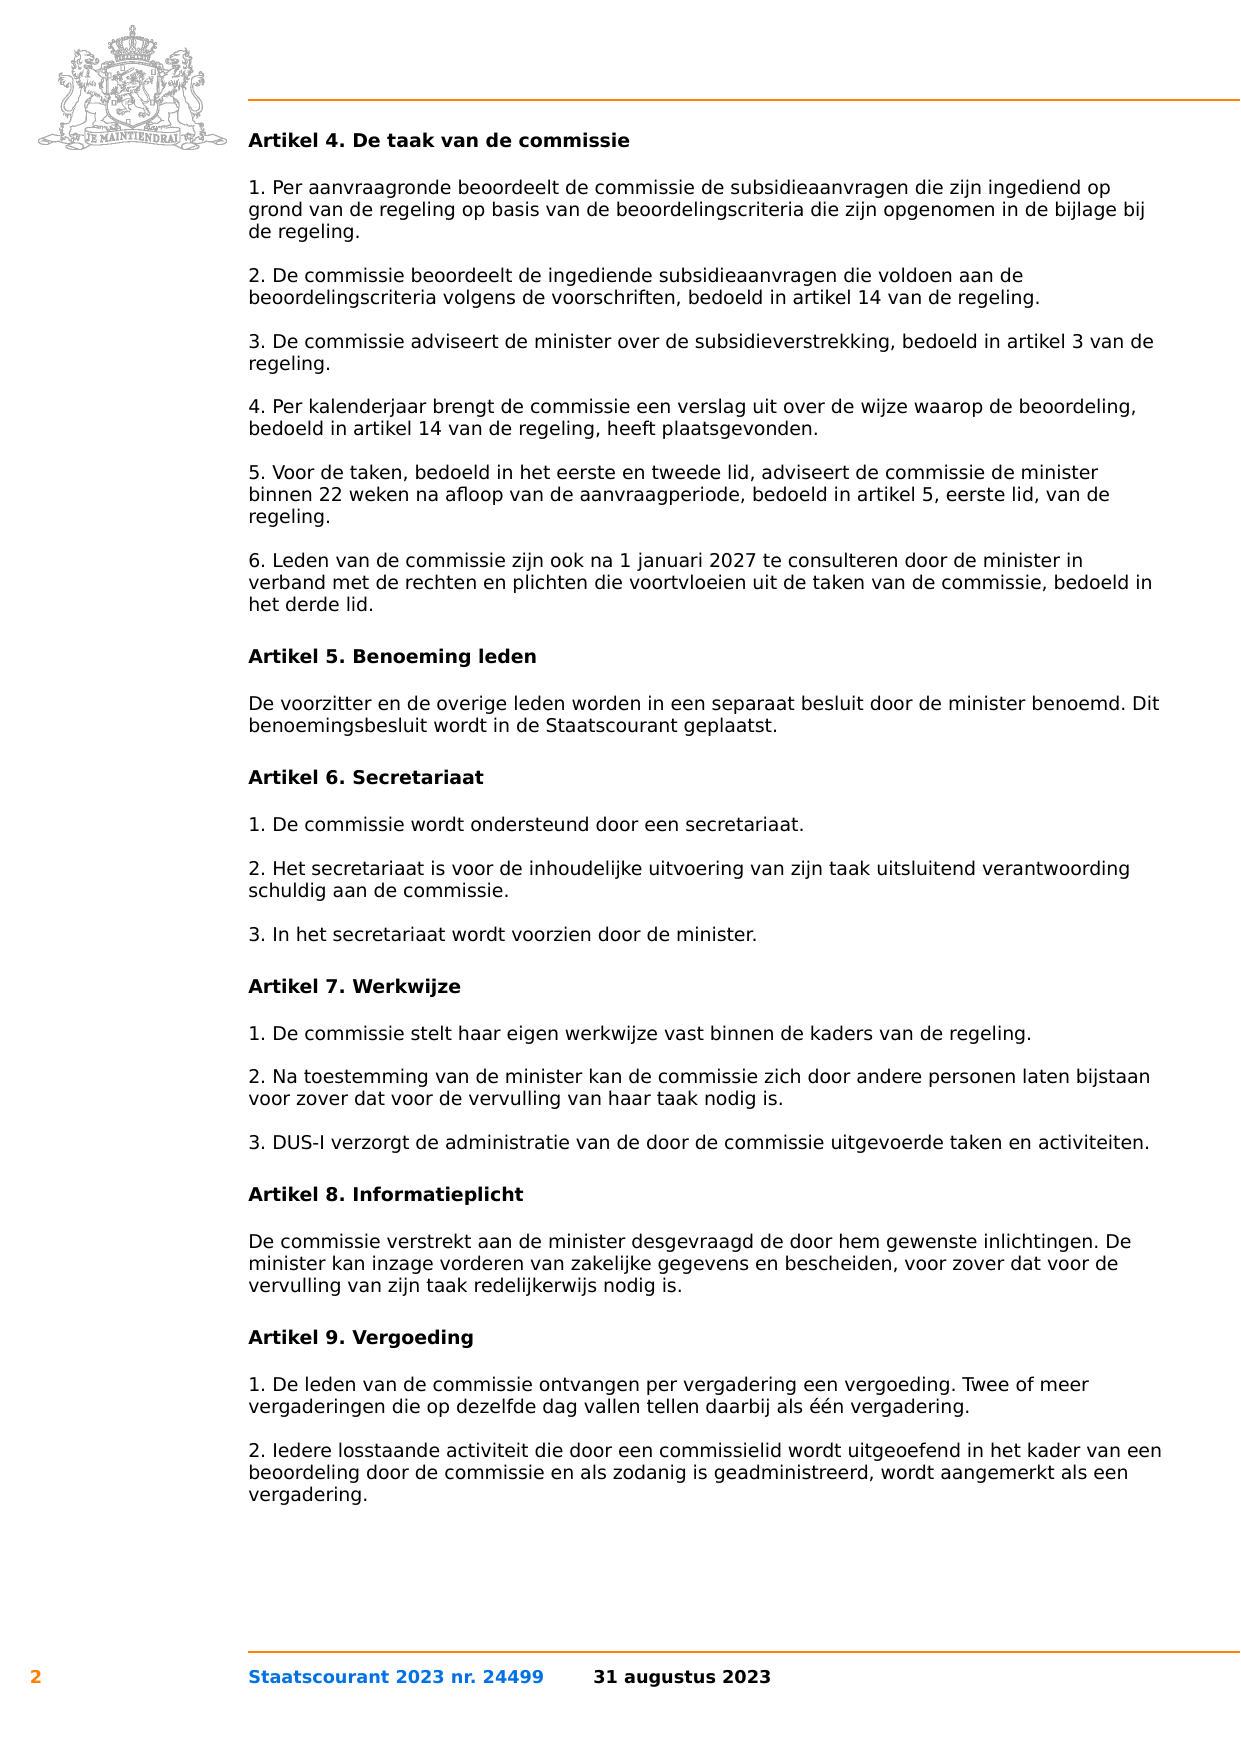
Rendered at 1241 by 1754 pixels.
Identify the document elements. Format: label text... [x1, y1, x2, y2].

subtitle Artikel 7. Werkwijze [248, 976, 1163, 997]
text 1. De leden van de commissie ontvangen per vergadering een vergoeding. Twee of meer vergaderingen die op dezelfde dag vallen tellen daarbij als één vergadering. [248, 1374, 1163, 1418]
text De voorzitter en de overige leden worden in een separaat besluit door de minister benoemd. Dit benoemingsbesluit wordt in de Staatscourant geplaatst. [248, 693, 1163, 737]
text 2. Na toestemming van de minister kan de commissie zich door andere personen laten bijstaan voor zover dat voor de vervulling van haar taak nodig is. [248, 1066, 1163, 1110]
subtitle Artikel 6. Secretariaat [248, 767, 1163, 789]
text 2. De commissie beoordeelt de ingediende subsidieaanvragen die voldoen aan de beoordelingscriteria volgens de voorschriften, bedoeld in artikel 14 van de regeling. [248, 265, 1163, 309]
subtitle Artikel 8. Informatieplicht [248, 1184, 1163, 1206]
text 2. Het secretariaat is voor de inhoudelijke uitvoering van zijn taak uitsluitend verantwoording schuldig aan de commissie. [248, 858, 1163, 902]
text 3. In het secretariaat wordt voorzien door de minister. [248, 923, 1163, 946]
subtitle Artikel 4. De taak van de commissie [248, 130, 1163, 152]
text 5. Voor de taken, bedoeld in het eerste en tweede lid, adviseert de commissie de minister binnen 22 weken na afloop van de aanvraagperiode, bedoeld in artikel 5, eerste lid, van de regeling. [248, 462, 1163, 528]
text 1. Per aanvraagronde beoordeelt de commissie de subsidieaanvragen die zijn ingediend op grond van de regeling op basis van de beoordelingscriteria die zijn opgenomen in de bijlage bij de regeling. [248, 177, 1163, 243]
text De commissie verstrekt aan de minister desgevraagd de door hem gewenste inlichtingen. De minister kan inzage vorderen van zakelijke gegevens en bescheiden, voor zover dat voor de vervulling van zijn taak redelijkerwijs nodig is. [248, 1231, 1163, 1297]
text 1. De commissie stelt haar eigen werkwijze vast binnen de kaders van de regeling. [248, 1022, 1163, 1044]
text 4. Per kalenderjaar brengt de commissie een verslag uit over de wijze waarop de beoordeling, bedoeld in artikel 14 van de regeling, heeft plaatsgevonden. [248, 396, 1163, 440]
subtitle Artikel 9. Vergoeding [248, 1327, 1163, 1349]
text 2. Iedere losstaande activiteit die door een commissielid wordt uitgeoefend in het kader van een beoordeling door de commissie en als zodanig is geadministreerd, wordt aangemerkt als een vergadering. [248, 1440, 1163, 1506]
text 1. De commissie wordt ondersteund door een secretariaat. [248, 814, 1163, 836]
picture [38, 25, 227, 150]
text 3. De commissie adviseert de minister over de subsidieverstrekking, bedoeld in artikel 3 van de regeling. [248, 331, 1163, 374]
subtitle Artikel 5. Benoeming leden [248, 646, 1163, 668]
text 3. DUS-I verzorgt de administratie van de door de commissie uitgevoerde taken en activiteiten. [248, 1132, 1163, 1154]
text 6. Leden van de commissie zijn ook na 1 januari 2027 te consulteren door de minister in verband met de rechten en plichten die voortvloeien uit de taken van de commissie, bedoeld in het derde lid. [248, 550, 1163, 616]
